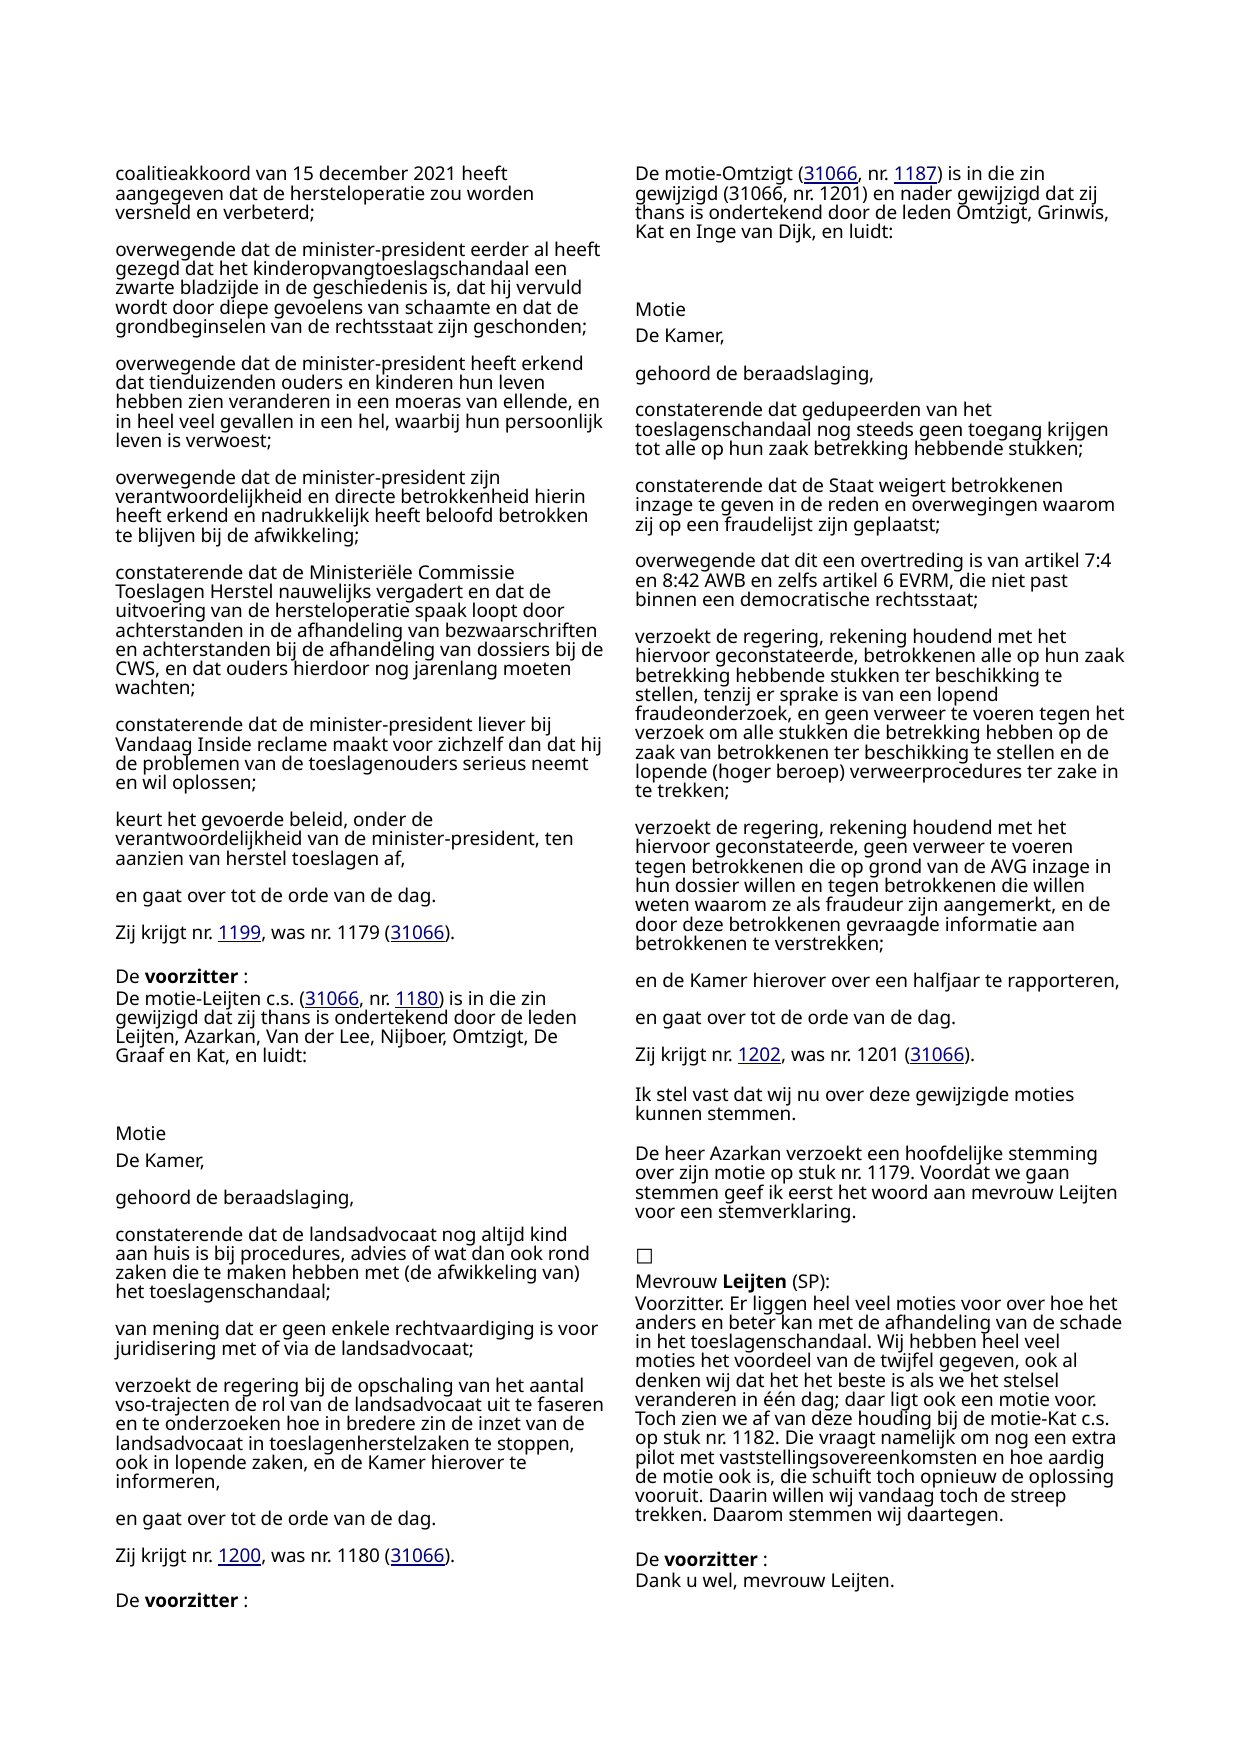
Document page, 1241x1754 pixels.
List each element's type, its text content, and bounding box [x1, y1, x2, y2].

text De motie-Leijten c.s. (31066, nr. 1180) is in die zin gewijzigd dat zij thans is ondertekend door de leden Leijten, Azarkan, Van der Lee, Nijboer, Omtzigt, De Graaf en Kat, en luidt: [115, 989, 605, 1067]
text Dank u wel, mevrouw Leijten. [635, 1572, 1125, 1592]
text en gaat over tot de orde van de dag. [635, 1009, 1125, 1028]
text gehoord de beraadslaging, [635, 364, 1125, 384]
text De voorzitter : [115, 1587, 605, 1613]
text constaterende dat de Ministeriële Commissie Toeslagen Herstel nauwelijks vergadert en dat de uitvoering van de hersteloperatie spaak loopt door achterstanden in de afhandeling van bezwaarschriften en achterstanden bij de afhandeling van dossiers bij de CWS, en dat ouders hierdoor nog jarenlang moeten wachten; [115, 564, 605, 699]
text De voorzitter : [115, 964, 605, 989]
text verzoekt de regering, rekening houdend met het hiervoor geconstateerde, geen verweer te voeren tegen betrokkenen die op grond van de AVG inzage in hun dossier willen en tegen betrokkenen die willen weten waarom ze als fraudeur zijn aangemerkt, en de door deze betrokkenen gevraagde informatie aan betrokkenen te verstrekken; [635, 819, 1125, 954]
text Ik stel vast dat wij nu over deze gewijzigde moties kunnen stemmen. [635, 1086, 1125, 1124]
text verzoekt de regering, rekening houdend met het hiervoor geconstateerde, betrokkenen alle op hun zaak betrekking hebbende stukken ter beschikking te stellen, tenzij er sprake is van een lopend fraudeonderzoek, en geen verweer te voeren tegen het verzoek om alle stukken die betrekking hebben op de zaak van betrokkenen ter beschikking te stellen en de lopende (hoger beroep) verweerprocedures ter zake in te trekken; [635, 628, 1125, 801]
text overwegende dat dit een overtreding is van artikel 7:4 en 8:42 AWB en zelfs artikel 6 EVRM, die niet past binnen een democratische rechtsstaat; [635, 552, 1125, 610]
text keurt het gevoerde beleid, onder de verantwoordelijkheid van de minister-president, ten aanzien van herstel toeslagen af, [115, 811, 605, 869]
text overwegende dat de minister-president heeft erkend dat tienduizenden ouders en kinderen hun leven hebben zien veranderen in een moeras van ellende, en in heel veel gevallen in een hel, waarbij hun persoonlijk leven is verwoest; [115, 355, 605, 451]
text ⬜ [635, 1243, 1125, 1269]
text en gaat over tot de orde van de dag. [115, 1510, 605, 1529]
text De motie-Omtzigt (31066, nr. 1187) is in die zin gewijzigd (31066, nr. 1201) en nader gewijzigd dat zij thans is ondertekend door de leden Omtzigt, Grinwis, Kat en Inge van Dijk, en luidt: [635, 165, 1125, 242]
text De Kamer, [635, 327, 1125, 347]
text verzoekt de regering bij de opschaling van het aantal vso-trajecten de rol van de landsadvocaat uit te faseren en te onderzoeken hoe in bredere zin de inzet van de landsadvocaat in toeslagenherstelzaken te stoppen, ook in lopende zaken, en de Kamer hierover te informeren, [115, 1377, 605, 1492]
text overwegende dat de minister-president zijn verantwoordelijkheid en directe betrokkenheid hierin heeft erkend en nadrukkelijk heeft beloofd betrokken te blijven bij de afwikkeling; [115, 469, 605, 546]
text Zij krijgt nr. 1200, was nr. 1180 (31066). [115, 1547, 605, 1566]
text overwegende dat de minister-president eerder al heeft gezegd dat het kinderopvangtoeslagschandaal een zwarte bladzijde in de geschiedenis is, dat hij vervuld wordt door diepe gevoelens van schaamte en dat de grondbeginselen van de rechtsstaat zijn geschonden; [115, 241, 605, 337]
text gehoord de beraadslaging, [115, 1189, 605, 1208]
text De heer Azarkan verzoekt een hoofdelijke stemming over zijn motie op stuk nr. 1179. Voordat we gaan stemmen geef ik eerst het woord aan mevrouw Leijten voor een stemverklaring. [635, 1145, 1125, 1222]
text Zij krijgt nr. 1199, was nr. 1179 (31066). [115, 924, 605, 943]
text Voorzitter. Er liggen heel veel moties voor over hoe het anders en beter kan met de afhandeling van de schade in het toeslagenschandaal. Wij hebben heel veel moties het voordeel van de twijfel gegeven, ook al denken wij dat het het beste is als we het stelsel veranderen in één dag; daar ligt ook een motie voor. Toch zien we af van deze houding bij de motie-Kat c.s. op stuk nr. 1182. Die vraagt namelijk om nog een extra pilot met vaststellingsovereenkomsten en hoe aardig de motie ook is, die schuift toch opnieuw de oplossing vooruit. Daarin willen wij vandaag toch de streep trekken. Daarom stemmen wij daartegen. [635, 1294, 1125, 1526]
text Motie [635, 296, 1125, 322]
text Mevrouw Leijten (SP): [635, 1269, 1125, 1294]
text en de Kamer hierover over een halfjaar te rapporteren, [635, 972, 1125, 991]
text De voorzitter : [635, 1547, 1125, 1572]
text constaterende dat de landsadvocaat nog altijd kind aan huis is bij procedures, advies of wat dan ook rond zaken die te maken hebben met (de afwikkeling van) het toeslagenschandaal; [115, 1226, 605, 1303]
text en gaat over tot de orde van de dag. [115, 887, 605, 906]
text van mening dat er geen enkele rechtvaardiging is voor juridisering met of via de landsadvocaat; [115, 1320, 605, 1359]
text Zij krijgt nr. 1202, was nr. 1201 (31066). [635, 1046, 1125, 1065]
text coalitieakkoord van 15 december 2021 heeft aangegeven dat de hersteloperatie zou worden versneld en verbeterd; [115, 165, 605, 223]
text Motie [115, 1120, 605, 1146]
text constaterende dat gedupeerden van het toeslagenschandaal nog steeds geen toegang krijgen tot alle op hun zaak betrekking hebbende stukken; [635, 401, 1125, 459]
text De Kamer, [115, 1152, 605, 1171]
text constaterende dat de minister-president liever bij Vandaag Inside reclame maakt voor zichzelf dan dat hij de problemen van de toeslagenouders serieus neemt en wil oplossen; [115, 716, 605, 793]
text constaterende dat de Staat weigert betrokkenen inzage te geven in de reden en overwegingen waarom zij op een fraudelijst zijn geplaatst; [635, 477, 1125, 535]
